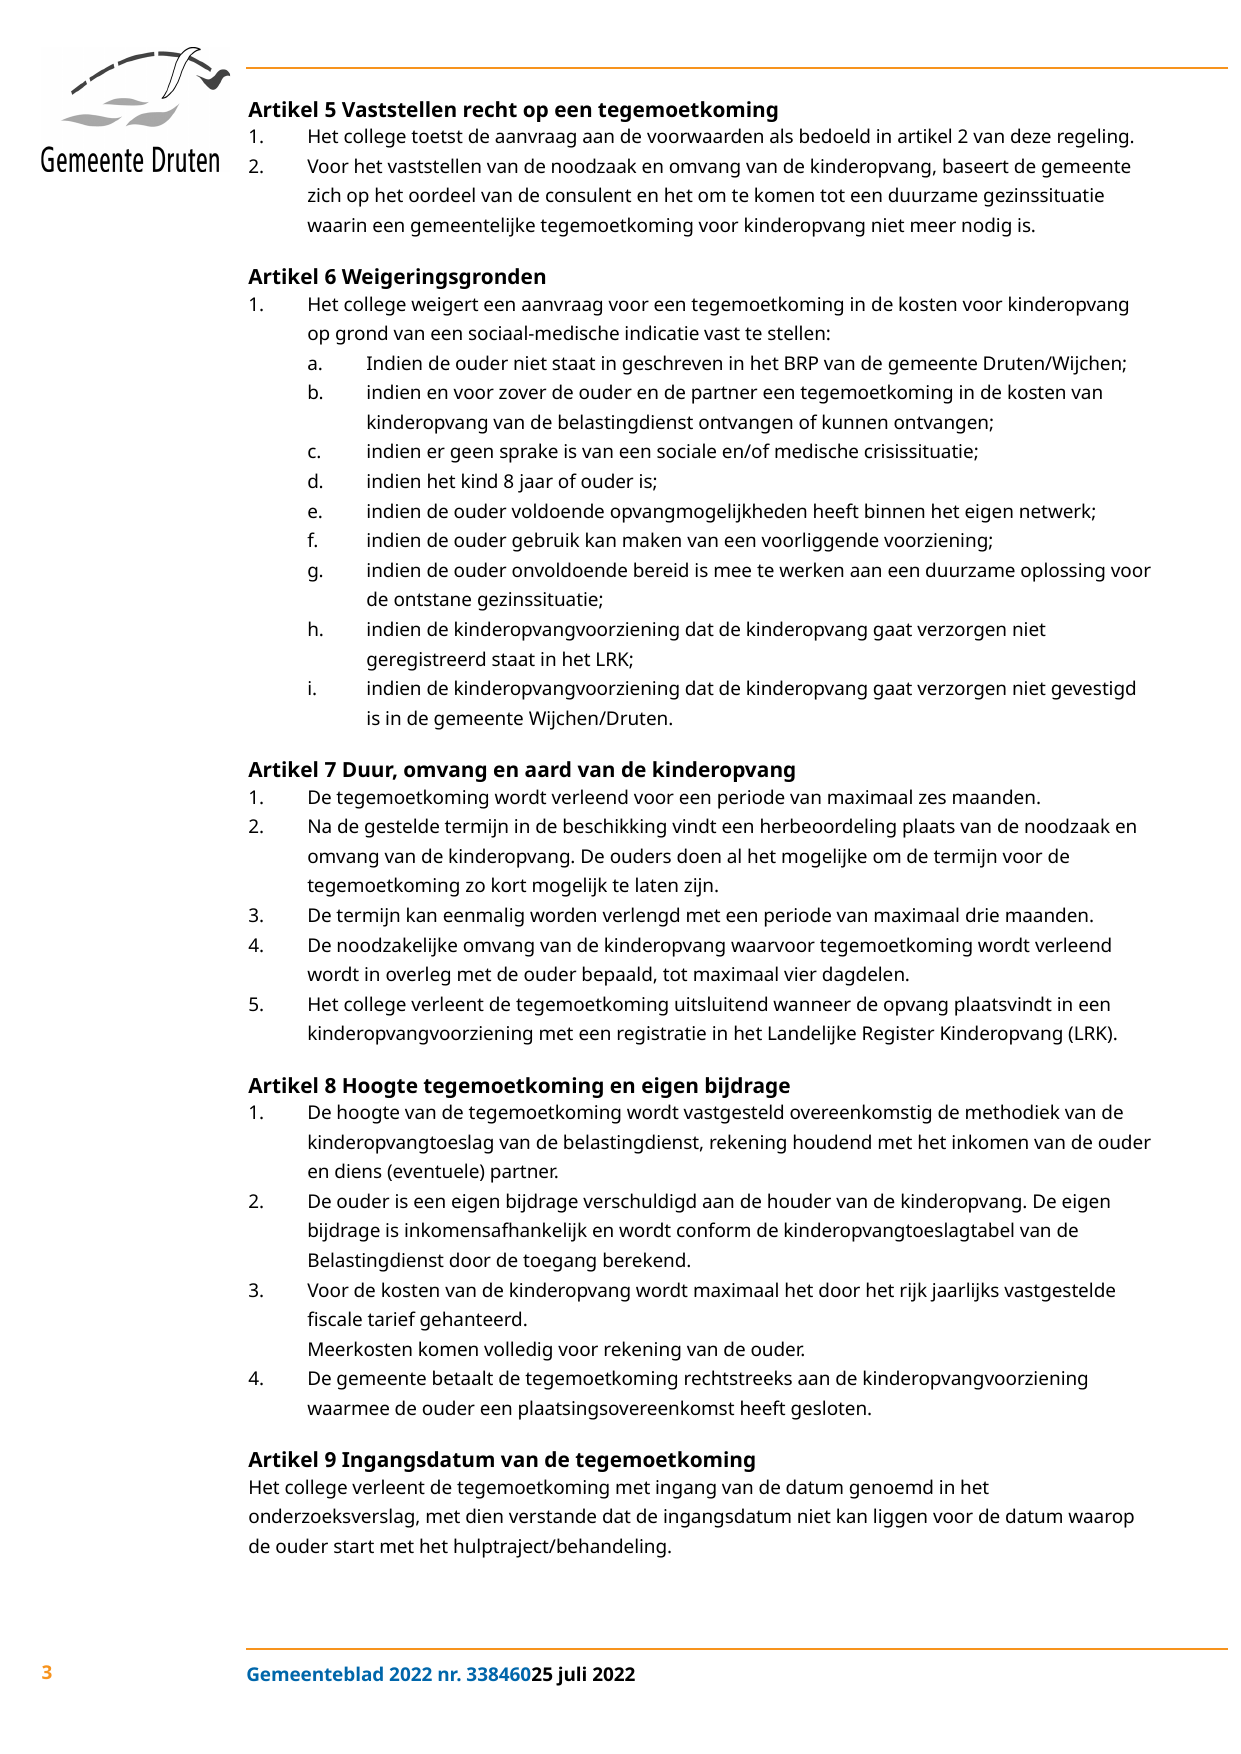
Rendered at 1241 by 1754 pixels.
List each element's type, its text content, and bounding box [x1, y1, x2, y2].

list indien de ouder onvoldoende bereid is mee te werken aan een duurzame oplossing voor de ontstane gezinssituatie; [307, 557, 1152, 612]
list indien het kind 8 jaar of ouder is; [307, 468, 1152, 494]
text Artikel 5 Vaststellen recht op een tegemoetkoming [248, 95, 1152, 123]
list De gemeente betaalt de tegemoetkoming rechtstreeks aan de kinderopvangvoorziening waarmee de ouder een plaatsingsovereenkomst heeft gesloten. [248, 1366, 1152, 1421]
list indien de ouder voldoende opvangmogelijkheden heeft binnen het eigen netwerk; [307, 498, 1152, 524]
list Meerkosten komen volledig voor rekening van de ouder. [248, 1336, 1152, 1362]
list indien de kinderopvangvoorziening dat de kinderopvang gaat verzorgen niet gevestigd is in de gemeente Wijchen/Druten. [307, 675, 1152, 731]
picture [41, 47, 231, 172]
list Indien de ouder niet staat in geschreven in het BRP van de gemeente Druten/Wijchen; [307, 350, 1152, 376]
list De termijn kan eenmalig worden verlengd met een periode van maximaal drie maanden. [248, 902, 1152, 928]
text Artikel 9 Ingangsdatum van de tegemoetkoming [248, 1446, 1152, 1474]
list Het college toetst de aanvraag aan de voorwaarden als bedoeld in artikel 2 van deze regeling. [248, 123, 1152, 149]
list indien de kinderopvangvoorziening dat de kinderopvang gaat verzorgen niet geregistreerd staat in het LRK; [307, 616, 1152, 672]
list Voor het vaststellen van de noodzaak en omvang van de kinderopvang, baseert de gemeente zich op het oordeel van de consulent en het om te komen tot een duurzame gezinssituatie waarin een gemeentelijke tegemoetkoming voor kinderopvang niet meer nodig is. [248, 153, 1152, 238]
list De tegemoetkoming wordt verleend voor een periode van maximaal zes maanden. [248, 784, 1152, 809]
list indien en voor zover de ouder en de partner een tegemoetkoming in de kosten van kinderopvang van de belastingdienst ontvangen of kunnen ontvangen; [307, 379, 1152, 435]
list Het college weigert een aanvraag voor een tegemoetkoming in de kosten voor kinderopvang op grond van een sociaal-medische indicatie vast te stellen: [248, 291, 1152, 346]
list Voor de kosten van de kinderopvang wordt maximaal het door het rijk jaarlijks vastgestelde fiscale tarief gehanteerd. [248, 1277, 1152, 1332]
list indien de ouder gebruik kan maken van een voorliggende voorziening; [307, 527, 1152, 553]
list De noodzakelijke omvang van de kinderopvang waarvoor tegemoetkoming wordt verleend wordt in overleg met de ouder bepaald, tot maximaal vier dagdelen. [248, 932, 1152, 987]
list indien er geen sprake is van een sociale en/of medische crisissituatie; [307, 439, 1152, 464]
text Artikel 8 Hoogte tegemoetkoming en eigen bijdrage [248, 1071, 1152, 1099]
text Artikel 7 Duur, omvang en aard van de kinderopvang [248, 755, 1152, 784]
text Artikel 6 Weigeringsgronden [248, 262, 1152, 291]
list De hoogte van de tegemoetkoming wordt vastgesteld overeenkomstig de methodiek van de kinderopvangtoeslag van de belastingdienst, rekening houdend met het inkomen van de ouder en diens (eventuele) partner. [248, 1099, 1152, 1184]
list Het college verleent de tegemoetkoming uitsluitend wanneer de opvang plaatsvindt in een kinderopvangvoorziening met een registratie in het Landelijke Register Kinderopvang (LRK). [248, 991, 1152, 1046]
list Na de gestelde termijn in de beschikking vindt een herbeoordeling plaats van de noodzaak en omvang van de kinderopvang. De ouders doen al het mogelijke om de termijn voor de tegemoetkoming zo kort mogelijk te laten zijn. [248, 813, 1152, 898]
text Het college verleent de tegemoetkoming met ingang van de datum genoemd in het onderzoeksverslag, met dien verstande dat de ingangsdatum niet kan liggen voor de datum waarop de ouder start met het hulptraject/behandeling. [248, 1474, 1152, 1559]
list De ouder is een eigen bijdrage verschuldigd aan de houder van de kinderopvang. De eigen bijdrage is inkomensafhankelijk en wordt conform de kinderopvangtoeslagtabel van de Belastingdienst door de toegang berekend. [248, 1188, 1152, 1273]
